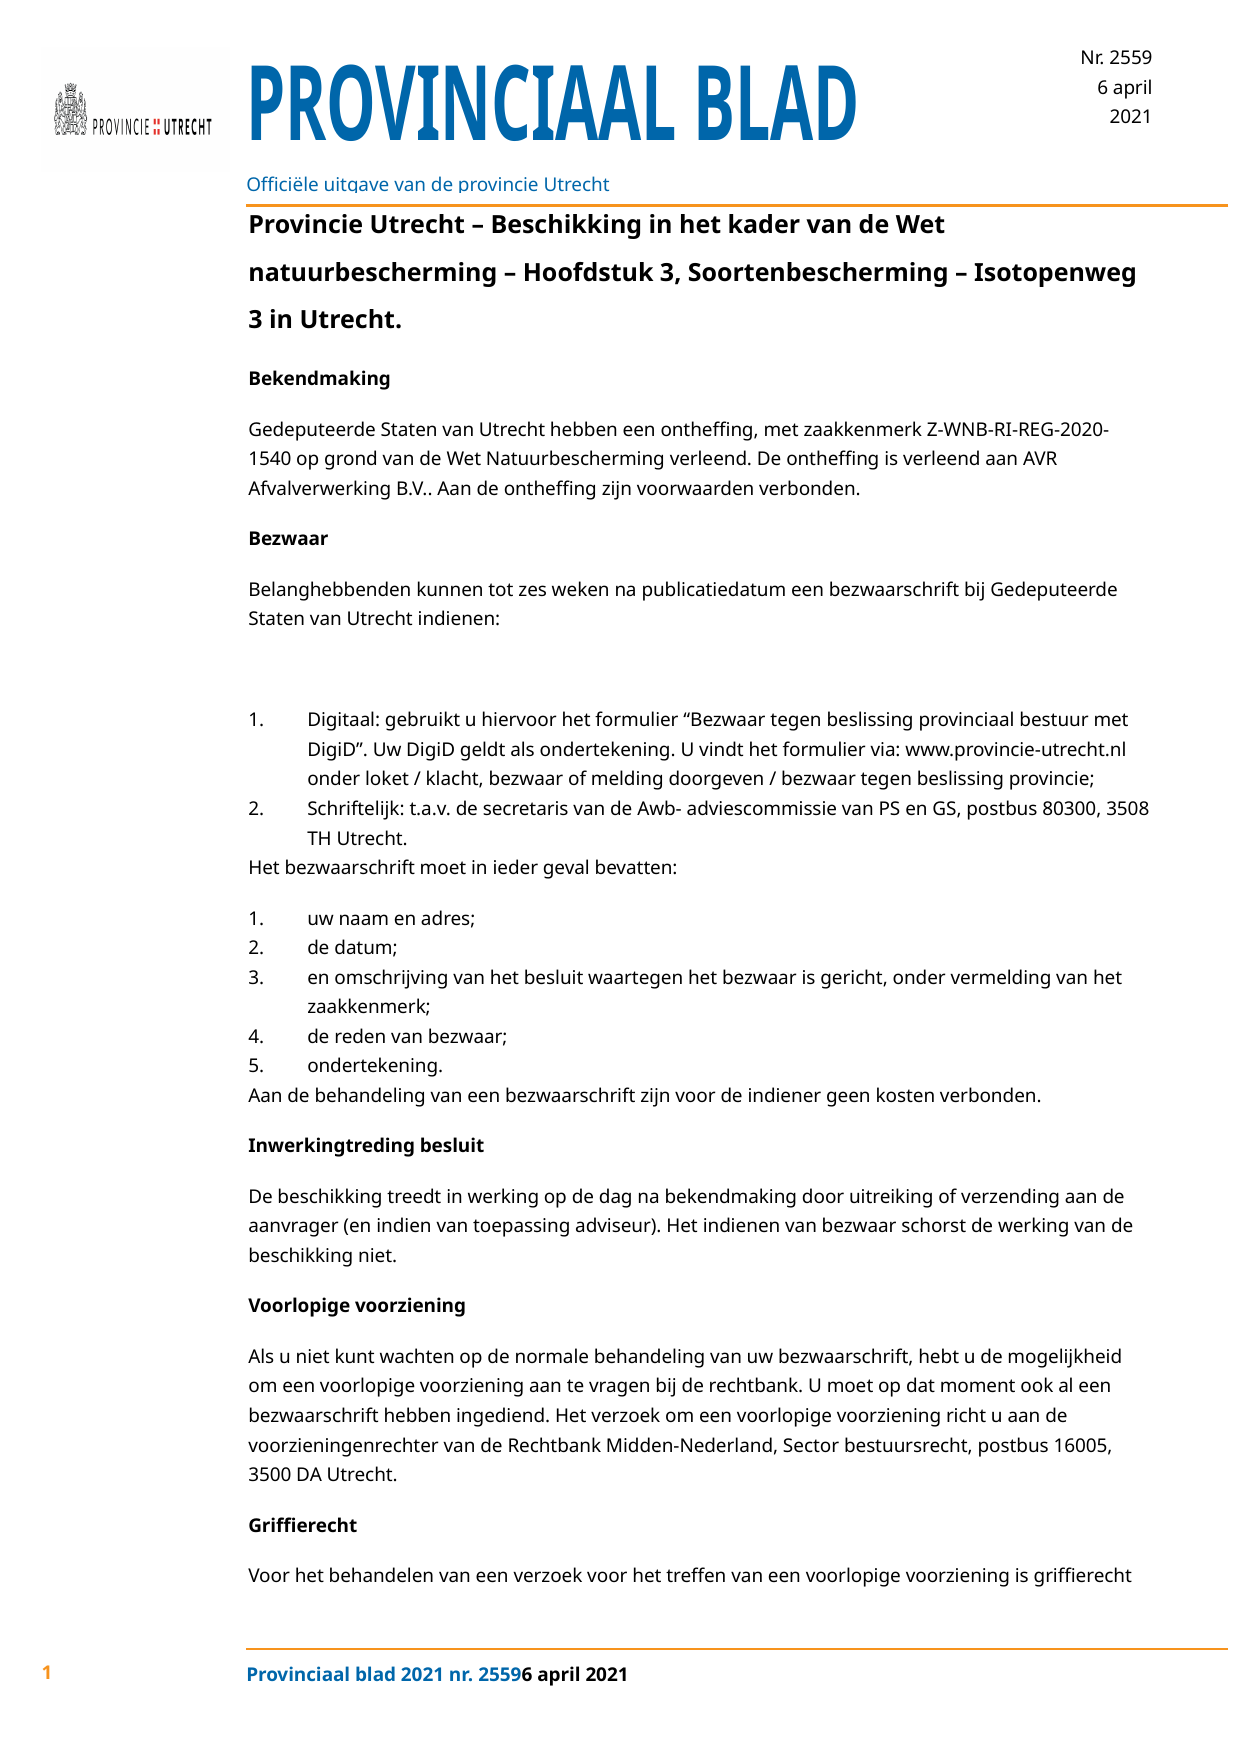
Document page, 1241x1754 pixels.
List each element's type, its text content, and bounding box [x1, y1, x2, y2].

text De beschikking treedt in werking op de dag na bekendmaking door uitreiking of verzending aan de aanvrager (en indien van toepassing adviseur). Het indienen van bezwaar schorst de werking van de beschikking niet. [248, 1183, 1152, 1268]
text Voorlopige voorziening [248, 1293, 1152, 1318]
list ondertekening. [248, 1053, 1152, 1078]
text Inwerkingtreding besluit [248, 1133, 1152, 1158]
text Belanghebbenden kunnen tot zes weken na publicatiedatum een bezwaarschrift bij Gedeputeerde Staten van Utrecht indienen: [248, 576, 1152, 631]
text Voor het behandelen van een verzoek voor het treffen van een voorlopige voorziening is griffierecht [248, 1562, 1152, 1588]
list de datum; [248, 934, 1152, 960]
text Gedeputeerde Staten van Utrecht hebben een ontheffing, met zaakkenmerk Z-WNB-RI-REG-2020-1540 op grond van de Wet Natuurbescherming verleend. De ontheffing is verleend aan AVR Afvalverwerking B.V.. Aan de ontheffing zijn voorwaarden verbonden. [248, 416, 1152, 501]
text Griffierecht [248, 1512, 1152, 1537]
list Digitaal: gebruikt u hiervoor het formulier “Bezwaar tegen beslissing provinciaal bestuur met DigiD”. Uw DigiD geldt als ondertekening. U vindt het formulier via: www.provincie-utrecht.nl onder loket / klacht, bezwaar of melding doorgeven / bezwaar tegen beslissing provincie; [248, 706, 1152, 791]
list de reden van bezwaar; [248, 1023, 1152, 1049]
list en omschrijving van het besluit waartegen het bezwaar is gericht, onder vermelding van het zaakkenmerk; [248, 964, 1152, 1019]
text Het bezwaarschrift moet in ieder geval bevatten: [248, 854, 1152, 880]
text Provincie Utrecht – Beschikking in het kader van de Wet natuurbescherming – Hoofdstuk 3, Soortenbescherming – Isotopenweg 3 in Utrecht. [248, 207, 1152, 336]
text Aan de behandeling van een bezwaarschrift zijn voor de indiener geen kosten verbonden. [248, 1082, 1152, 1108]
text Bezwaar [248, 526, 1152, 551]
picture [41, 47, 231, 172]
text Als u niet kunt wachten op de normale behandeling van uw bezwaarschrift, hebt u de mogelijkheid om een voorlopige voorziening aan te vragen bij de rechtbank. U moet op dat moment ook al een bezwaarschrift hebben ingediend. Het verzoek om een voorlopige voorziening richt u aan de voorzieningenrechter van de Rechtbank Midden-Nederland, Sector bestuursrecht, postbus 16005, 3500 DA Utrecht. [248, 1343, 1152, 1487]
text Bekendmaking [248, 366, 1152, 391]
list uw naam en adres; [248, 905, 1152, 930]
list Schriftelijk: t.a.v. de secretaris van de Awb- adviescommissie van PS en GS, postbus 80300, 3508 TH Utrecht. [248, 795, 1152, 850]
